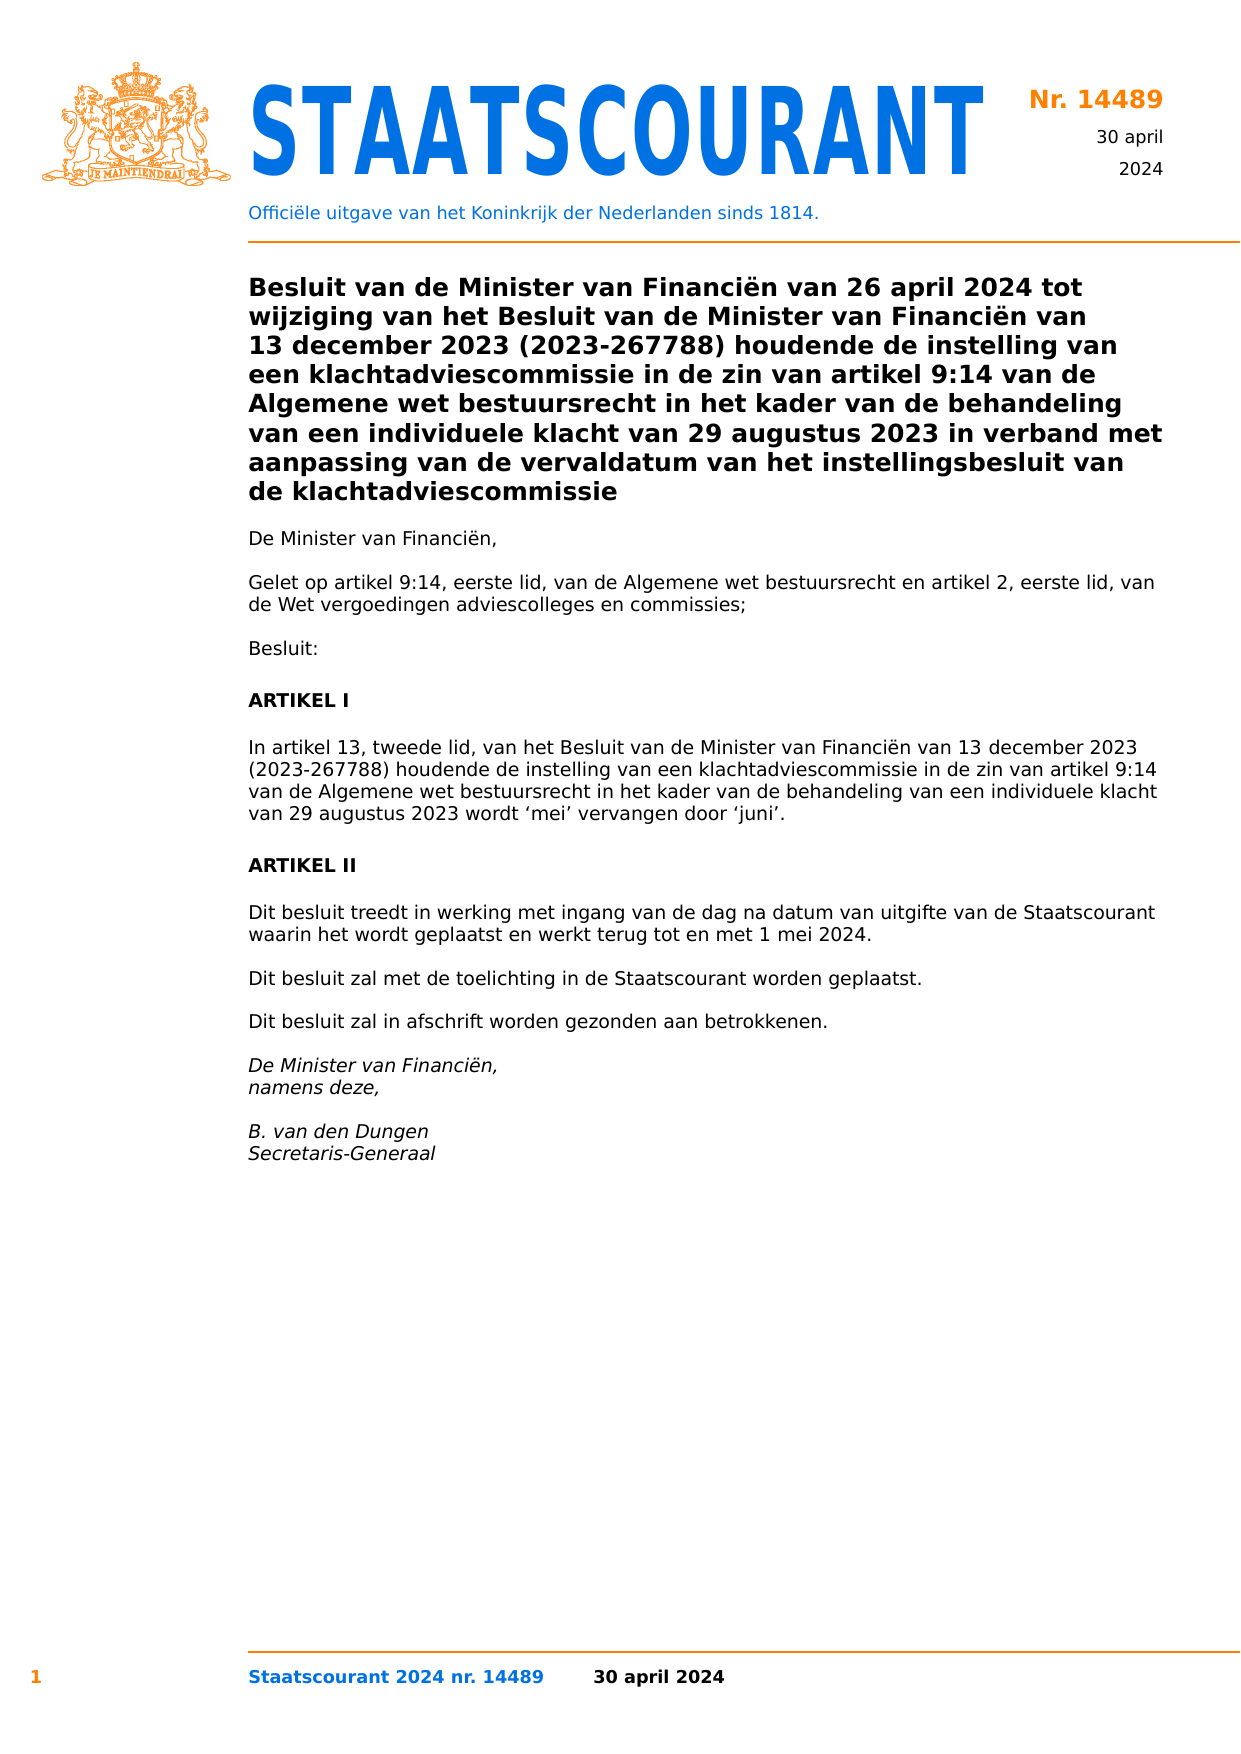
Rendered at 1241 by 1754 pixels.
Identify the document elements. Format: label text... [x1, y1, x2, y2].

subtitle Besluit van de Minister van Financiën van 26 april 2024 tot wijziging van het Besluit van de Minister van Financiën van 13 december 2023 (2023-267788) houdende de instelling van een klachtadviescommissie in de zin van artikel 9:14 van de Algemene wet bestuursrecht in het kader van de behandeling van een individuele klacht van 29 augustus 2023 in verband met aanpassing van de vervaldatum van het instellingsbesluit van de klachtadviescommissie [248, 273, 1163, 506]
text De Minister van Financiën, namens deze, B. van den Dungen Secretaris-Generaal [248, 1055, 1163, 1165]
table_cell Officiële uitgave van het Koninkrijk der Nederlanden sinds 1814. [248, 203, 1240, 241]
text Dit besluit treedt in werking met ingang van de dag na datum van uitgifte van de Staatscourant waarin het wordt geplaatst en werkt terug tot en met 1 mei 2024. [248, 902, 1163, 946]
picture [41, 62, 231, 186]
table_header STAATSCOURANT [248, 62, 998, 203]
text Dit besluit zal in afschrift worden gezonden aan betrokkenen. [248, 1011, 1163, 1033]
text De Minister van Financiën, [248, 528, 1163, 550]
table_header Nr. 14489 [998, 62, 1240, 121]
table_header [25, 62, 248, 241]
table_cell 2024 [998, 153, 1240, 203]
subtitle ARTIKEL I [248, 690, 1163, 712]
text Besluit: [248, 638, 1163, 660]
table_cell 30 april [998, 121, 1240, 153]
text Dit besluit zal met de toelichting in de Staatscourant worden geplaatst. [248, 968, 1163, 989]
text In artikel 13, tweede lid, van het Besluit van de Minister van Financiën van 13 december 2023 (2023-267788) houdende de instelling van een klachtadviescommissie in de zin van artikel 9:14 van de Algemene wet bestuursrecht in het kader van de behandeling van een individuele klacht van 29 augustus 2023 wordt ‘mei’ vervangen door ‘juni’. [248, 737, 1163, 825]
subtitle ARTIKEL II [248, 855, 1163, 877]
text Gelet op artikel 9:14, eerste lid, van de Algemene wet bestuursrecht en artikel 2, eerste lid, van de Wet vergoedingen adviescolleges en commissies; [248, 572, 1163, 616]
